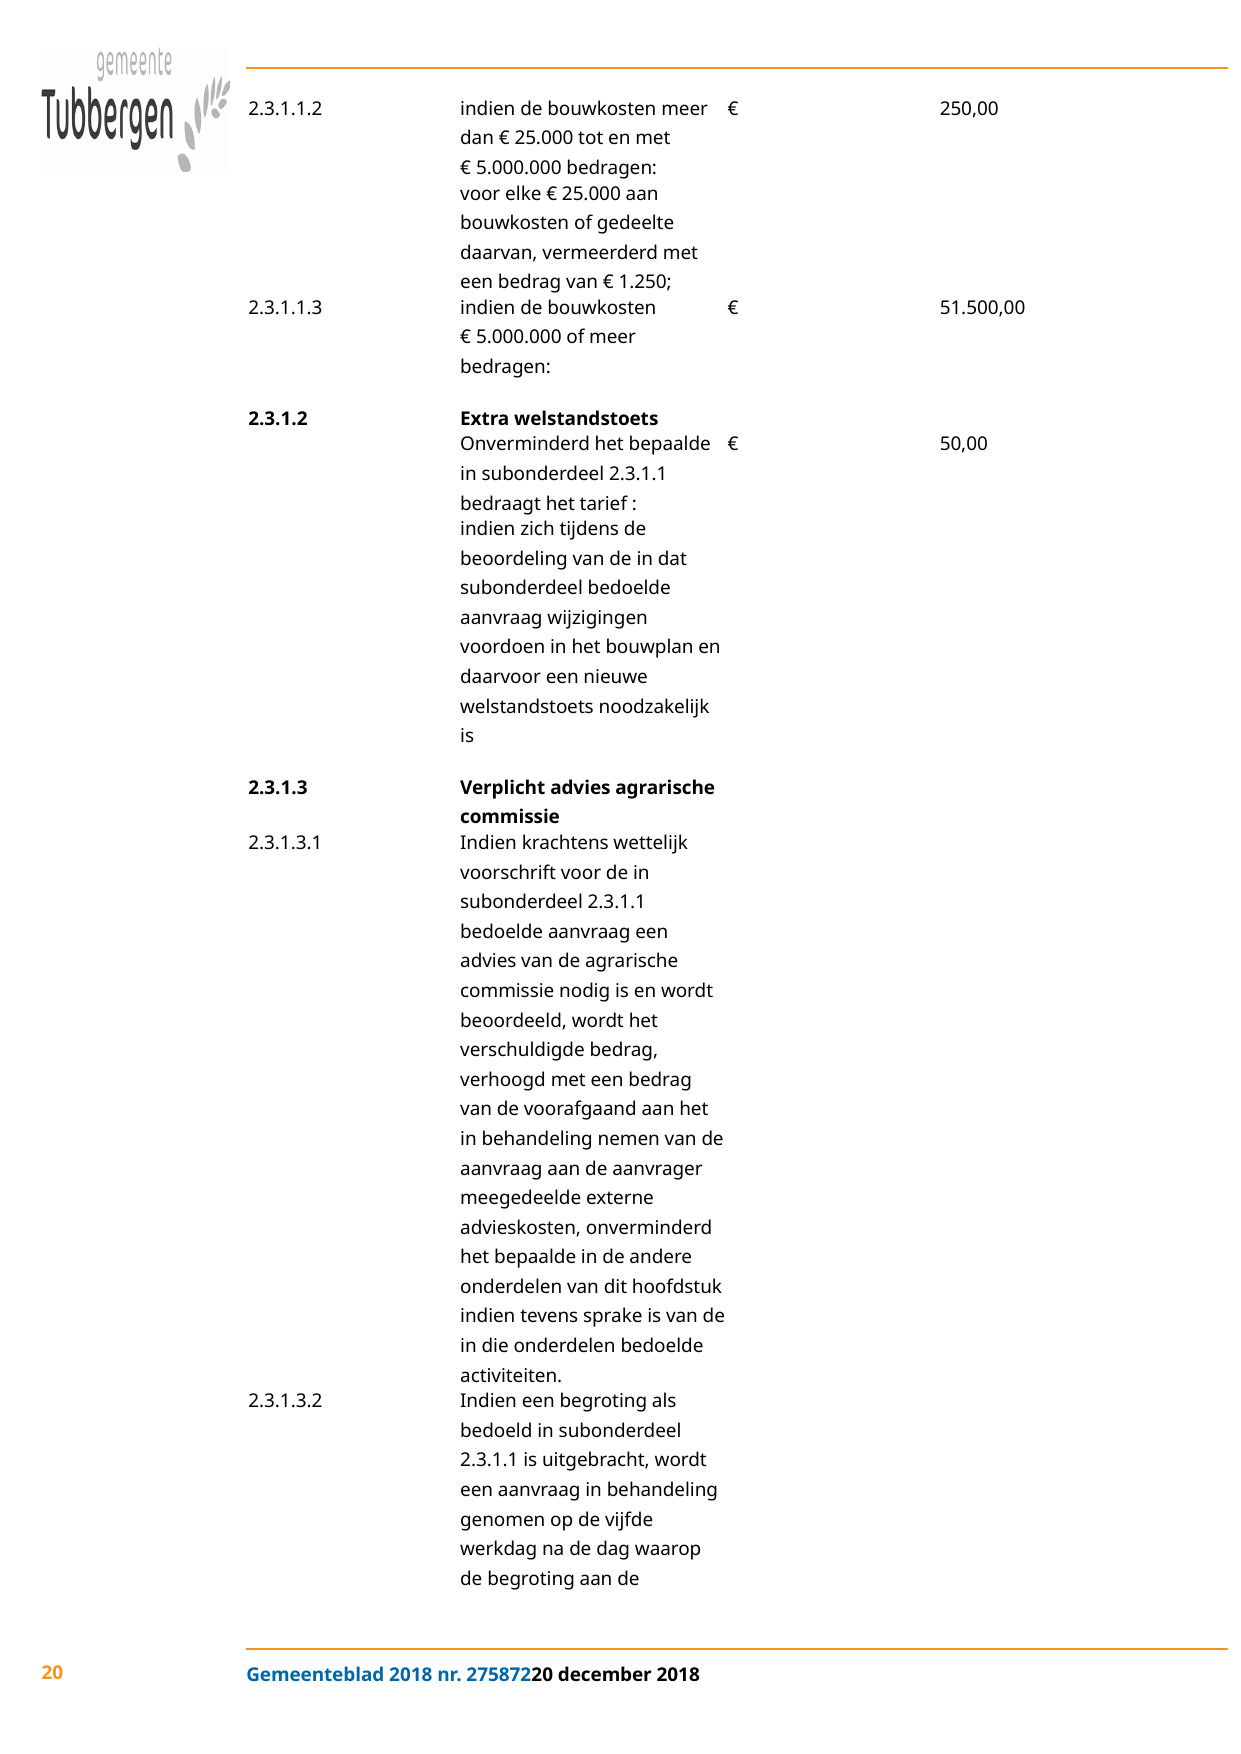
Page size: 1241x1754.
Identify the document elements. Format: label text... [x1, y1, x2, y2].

table_cell voor elke € 25.000 aan bouwkosten of gedeelte daarvan, vermeerderd met een bedrag van € 1.250; [460, 180, 727, 294]
table_cell Extra welstandstoets [460, 405, 727, 431]
table_cell [940, 405, 1152, 431]
table_cell Indien een begroting als bedoeld in subonderdeel 2.3.1.1 is uitgebracht, wordt een aanvraag in behandeling genomen op de vijfde werkdag na de dag waarop de begroting aan de [460, 1388, 727, 1591]
table_cell [940, 180, 1152, 294]
table_cell [940, 829, 1152, 1387]
table_cell [728, 1388, 939, 1591]
table_cell indien de bouwkosten € 5.000.000 of meer bedragen: [460, 294, 727, 379]
table_cell [248, 180, 460, 294]
table_cell 50,00 [940, 431, 1152, 515]
table_cell [940, 774, 1152, 829]
table_cell [460, 379, 727, 405]
table_cell 51.500,00 [940, 294, 1152, 379]
table_cell € [728, 95, 939, 180]
table_cell [728, 180, 939, 294]
table_cell Onverminderd het bepaalde in subonderdeel 2.3.1.1 bedraagt het tarief : [460, 431, 727, 515]
table_cell 2.3.1.1.3 [248, 294, 460, 379]
table_cell Verplicht advies agrarische commissie [460, 774, 727, 829]
table_cell € [728, 431, 939, 515]
table_cell [248, 515, 460, 748]
table_cell 250,00 [940, 95, 1152, 180]
table_cell [728, 829, 939, 1387]
table_cell € [728, 294, 939, 379]
table_cell [940, 515, 1152, 748]
table_cell 2.3.1.1.2 [248, 95, 460, 180]
table_cell [940, 379, 1152, 405]
table_cell [940, 748, 1152, 774]
table_cell [728, 515, 939, 748]
table_cell 2.3.1.3.2 [248, 1388, 460, 1591]
table_cell 2.3.1.2 [248, 405, 460, 431]
table_cell [248, 379, 460, 405]
table_cell 2.3.1.3.1 [248, 829, 460, 1387]
table_cell [728, 774, 939, 829]
table_cell Indien krachtens wettelijk voorschrift voor de in subonderdeel 2.3.1.1 bedoelde aanvraag een advies van de agrarische commissie nodig is en wordt beoordeeld, wordt het verschuldigde bedrag, verhoogd met een bedrag van de voorafgaand aan het in behandeling nemen van de aanvraag aan de aanvrager meegedeelde externe advieskosten, onverminderd het bepaalde in de andere onderdelen van dit hoofdstuk indien tevens sprake is van de in die onderdelen bedoelde activiteiten. [460, 829, 727, 1387]
table_cell [940, 1388, 1152, 1591]
table_cell [460, 748, 727, 774]
table_cell [248, 748, 460, 774]
picture [41, 47, 231, 172]
table_cell [728, 379, 939, 405]
table_cell [248, 431, 460, 515]
table_cell indien zich tijdens de beoordeling van de in dat subonderdeel bedoelde aanvraag wijzigingen voordoen in het bouwplan en daarvoor een nieuwe welstandstoets noodzakelijk is [460, 515, 727, 748]
table_cell indien de bouwkosten meer dan € 25.000 tot en met € 5.000.000 bedragen: [460, 95, 727, 180]
table_cell [728, 405, 939, 431]
table_cell 2.3.1.3 [248, 774, 460, 829]
table_cell [728, 748, 939, 774]
